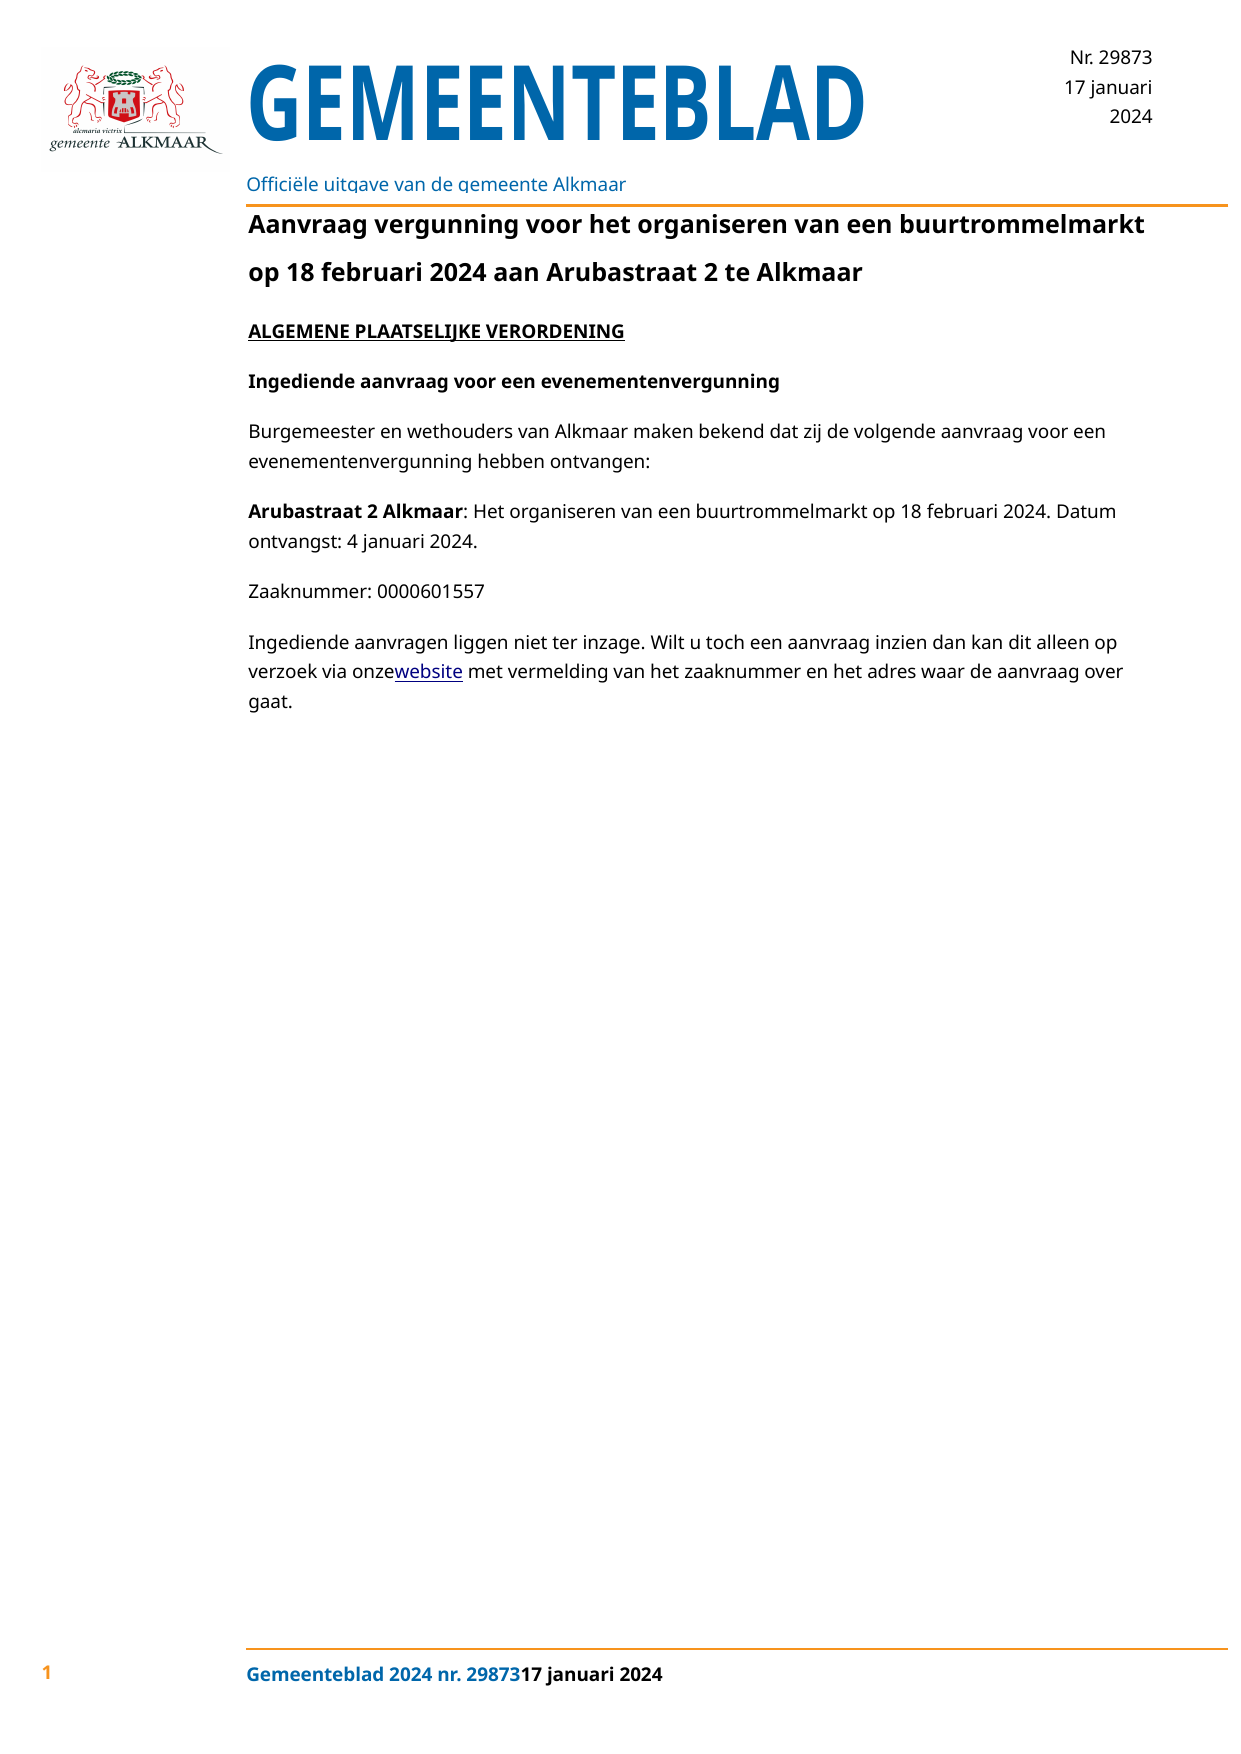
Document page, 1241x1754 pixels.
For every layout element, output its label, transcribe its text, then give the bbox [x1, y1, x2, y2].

text Aanvraag vergunning voor het organiseren van een buurtrommelmarkt op 18 februari 2024 aan Arubastraat 2 te Alkmaar [248, 207, 1152, 288]
text Ingediende aanvraag voor een evenementenvergunning [248, 368, 1152, 394]
picture [41, 47, 231, 172]
text Zaaknummer: 0000601557 [248, 579, 1152, 604]
text Arubastraat 2 Alkmaar: Het organiseren van een buurtrommelmarkt op 18 februari 2024. Datum ontvangst: 4 januari 2024. [248, 499, 1152, 554]
text Ingediende aanvragen liggen niet ter inzage. Wilt u toch een aanvraag inzien dan kan dit alleen op verzoek via onzewebsite met vermelding van het zaaknummer en het adres waar de aanvraag over gaat. [248, 629, 1152, 714]
text Burgemeester en wethouders van Alkmaar maken bekend dat zij de volgende aanvraag voor een evenementenvergunning hebben ontvangen: [248, 419, 1152, 474]
text ALGEMENE PLAATSELIJKE VERORDENING [248, 318, 1152, 344]
